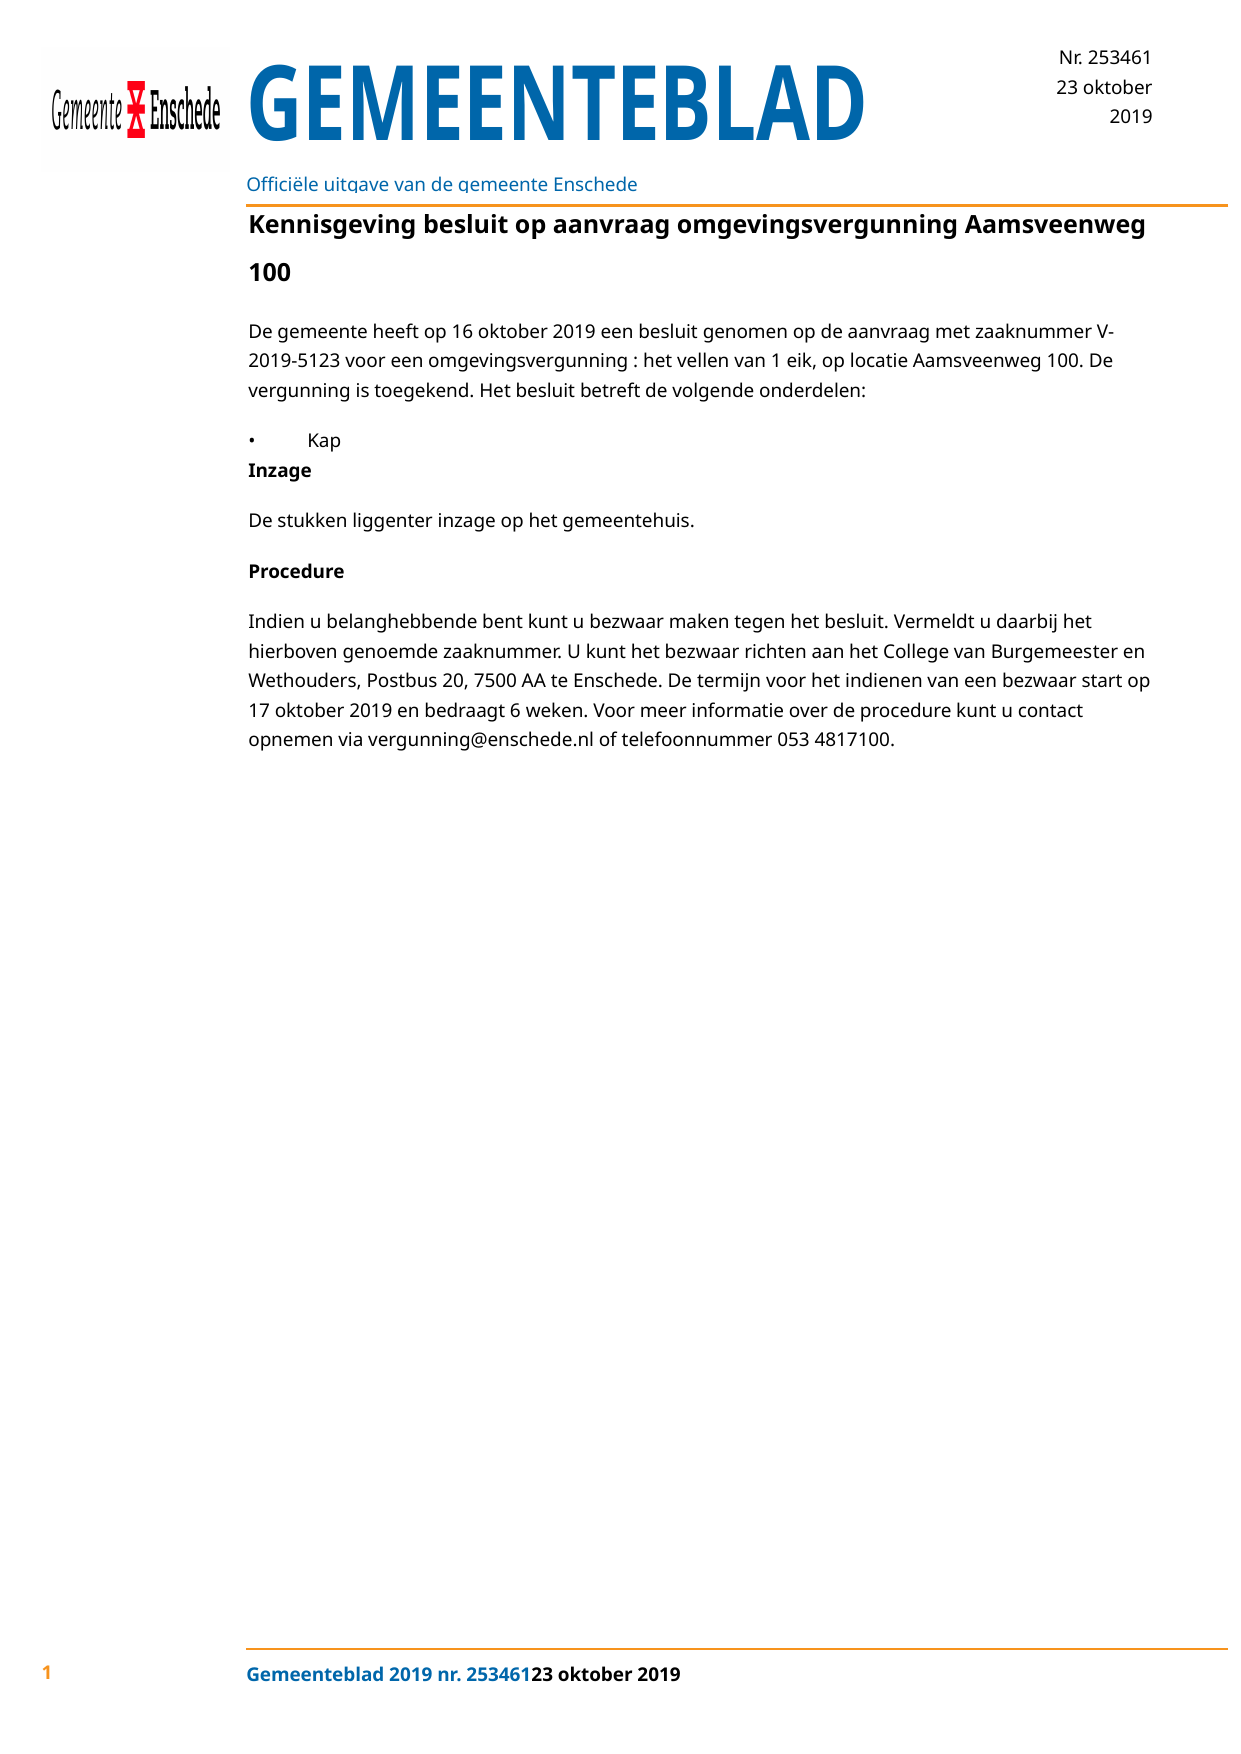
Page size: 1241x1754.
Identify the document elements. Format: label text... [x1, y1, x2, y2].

text De stukken liggenter inzage op het gemeentehuis. [248, 507, 1152, 533]
text Inzage [248, 457, 1152, 483]
text Kennisgeving besluit op aanvraag omgevingsvergunning Aamsveenweg 100 [248, 207, 1152, 288]
picture [41, 47, 231, 172]
text De gemeente heeft op 16 oktober 2019 een besluit genomen op de aanvraag met zaaknummer V-2019-5123 voor een omgevingsvergunning : het vellen van 1 eik, op locatie Aamsveenweg 100. De vergunning is toegekend. Het besluit betreft de volgende onderdelen: [248, 318, 1152, 403]
text Procedure [248, 558, 1152, 584]
list Kap [248, 427, 1152, 453]
text Indien u belanghebbende bent kunt u bezwaar maken tegen het besluit. Vermeldt u daarbij het hierboven genoemde zaaknummer. U kunt het bezwaar richten aan het College van Burgemees­ter en Wethouders, Postbus 20, 7500 AA te Enschede. De termijn voor het indienen van een bezwaar start op 17 oktober 2019 en bedraagt 6 weken. Voor meer informatie over de procedure kunt u contact opnemen via vergunning@enschede.nl of telefoonnummer 053 4817100. [248, 608, 1152, 752]
